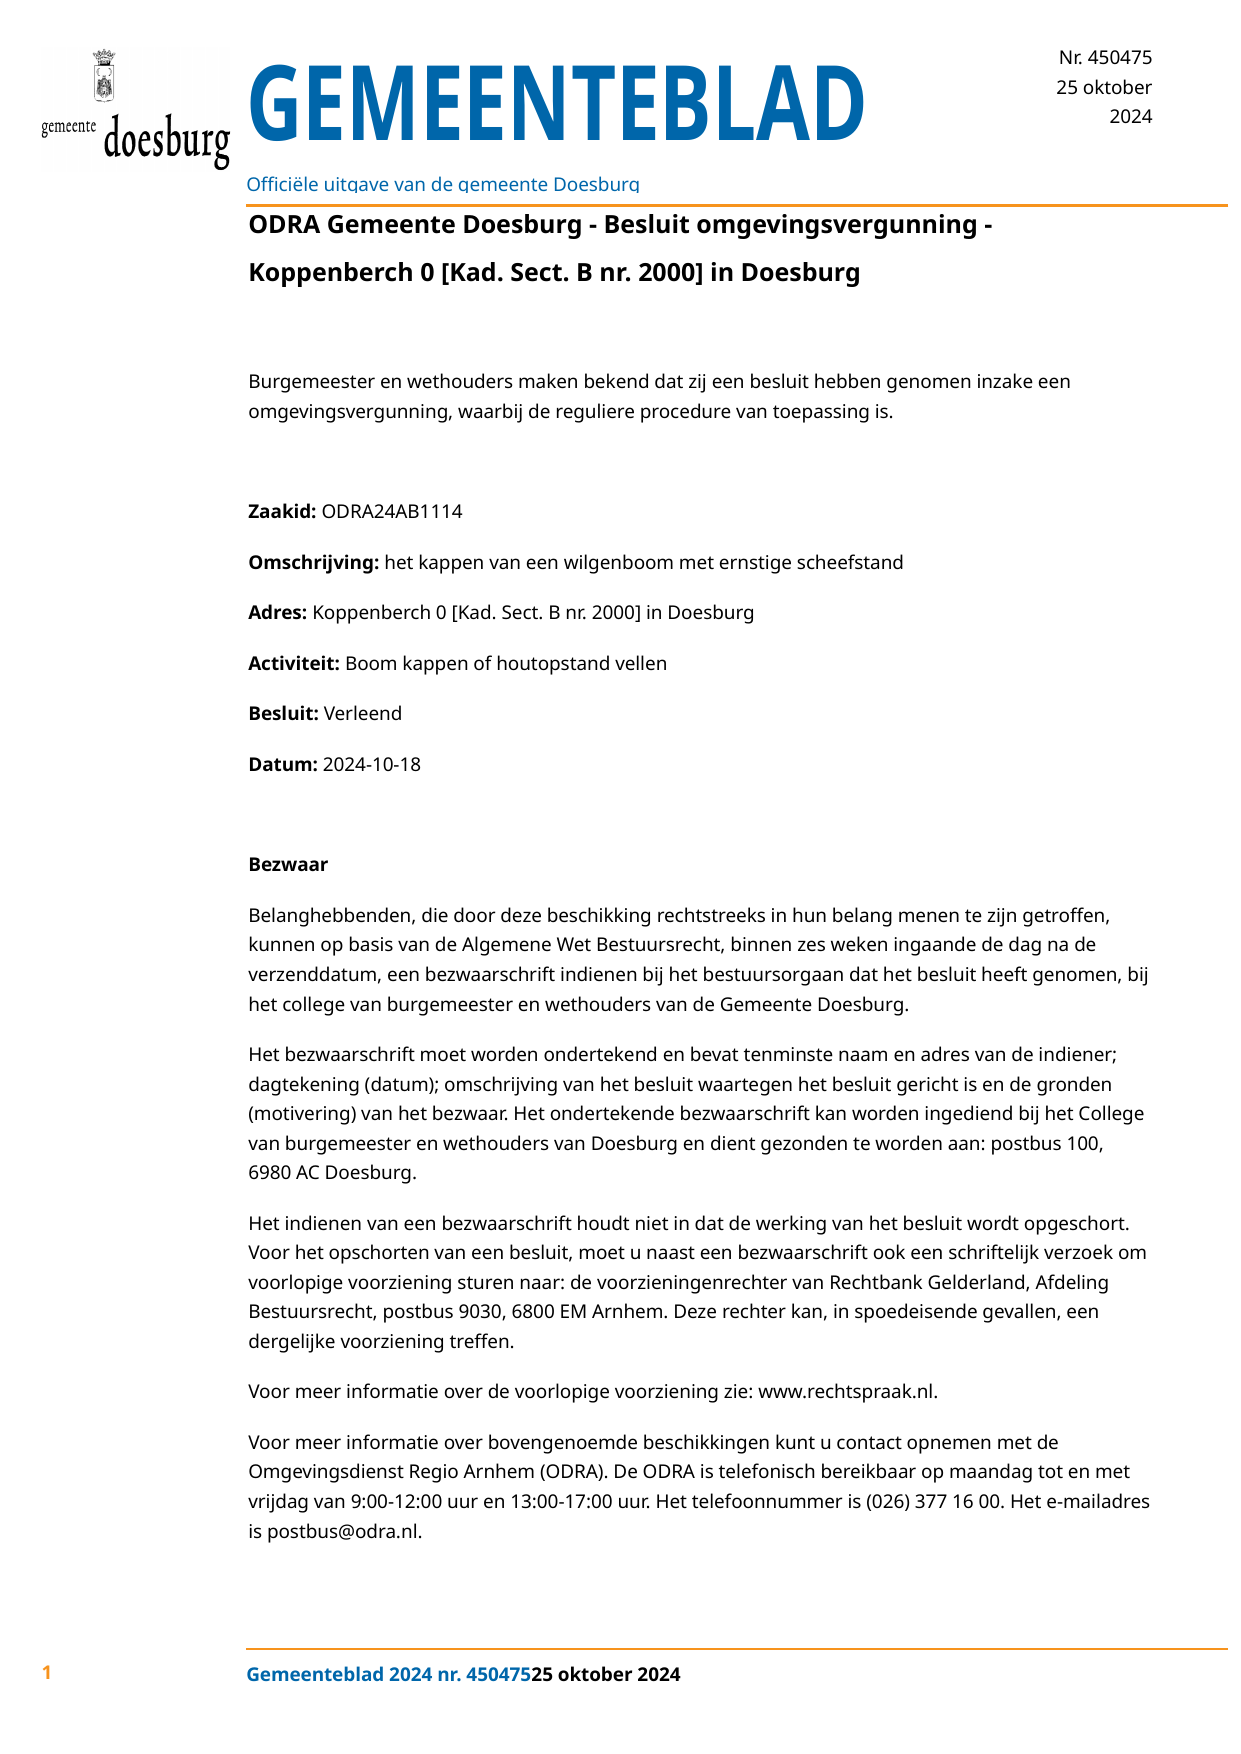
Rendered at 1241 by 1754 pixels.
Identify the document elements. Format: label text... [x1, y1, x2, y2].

text Burgemeester en wethouders maken bekend dat zij een besluit hebben genomen inzake een omgevingsvergunning, waarbij de reguliere procedure van toepassing is. [248, 368, 1152, 424]
text Voor meer informatie over de voorlopige voorziening zie: www.rechtspraak.nl. [248, 1379, 1152, 1404]
text Besluit: Verleend [248, 700, 1152, 726]
text Het indienen van een bezwaarschrift houdt niet in dat de werking van het besluit wordt opgeschort. Voor het opschorten van een besluit, moet u naast een bezwaarschrift ook een schriftelijk verzoek om voorlopige voorziening sturen naar: de voorzieningenrechter van Rechtbank Gelderland, Afdeling Bestuursrecht, postbus 9030, 6800 EM Arnhem. Deze rechter kan, in spoedeisende gevallen, een dergelijke voorziening treffen. [248, 1210, 1152, 1354]
text Activiteit: Boom kappen of houtopstand vellen [248, 650, 1152, 676]
text Bezwaar [248, 852, 1152, 877]
picture [41, 47, 231, 172]
text Omschrijving: het kappen van een wilgenboom met ernstige scheefstand [248, 549, 1152, 575]
text Voor meer informatie over bovengenoemde beschikkingen kunt u contact opnemen met de Omgevingsdienst Regio Arnhem (ODRA). De ODRA is telefonisch bereikbaar op maandag tot en met vrijdag van 9:00-12:00 uur en 13:00-17:00 uur. Het telefoonnummer is (026) 377 16 00. Het e-mailadres is postbus@odra.nl. [248, 1429, 1152, 1544]
text Datum: 2024-10-18 [248, 751, 1152, 777]
text Het bezwaarschrift moet worden ondertekend en bevat tenminste naam en adres van de indiener; dagtekening (datum); omschrijving van het besluit waartegen het besluit gericht is en de gronden (motivering) van het bezwaar. Het ondertekende bezwaarschrift kan worden ingediend bij het College van burgemeester en wethouders van Doesburg en dient gezonden te worden aan: postbus 100, 6980 AC Doesburg. [248, 1041, 1152, 1185]
text ODRA Gemeente Doesburg - Besluit omgevingsvergunning - Koppenberch 0 [Kad. Sect. B nr. 2000] in Doesburg [248, 207, 1152, 288]
text Adres: Koppenberch 0 [Kad. Sect. B nr. 2000] in Doesburg [248, 599, 1152, 625]
text Belanghebbenden, die door deze beschikking rechtstreeks in hun belang menen te zijn getroffen, kunnen op basis van de Algemene Wet Bestuursrecht, binnen zes weken ingaande de dag na de verzenddatum, een bezwaarschrift indienen bij het bestuursorgaan dat het besluit heeft genomen, bij het college van burgemeester en wethouders van de Gemeente Doesburg. [248, 902, 1152, 1017]
text Zaakid: ODRA24AB1114 [248, 499, 1152, 524]
